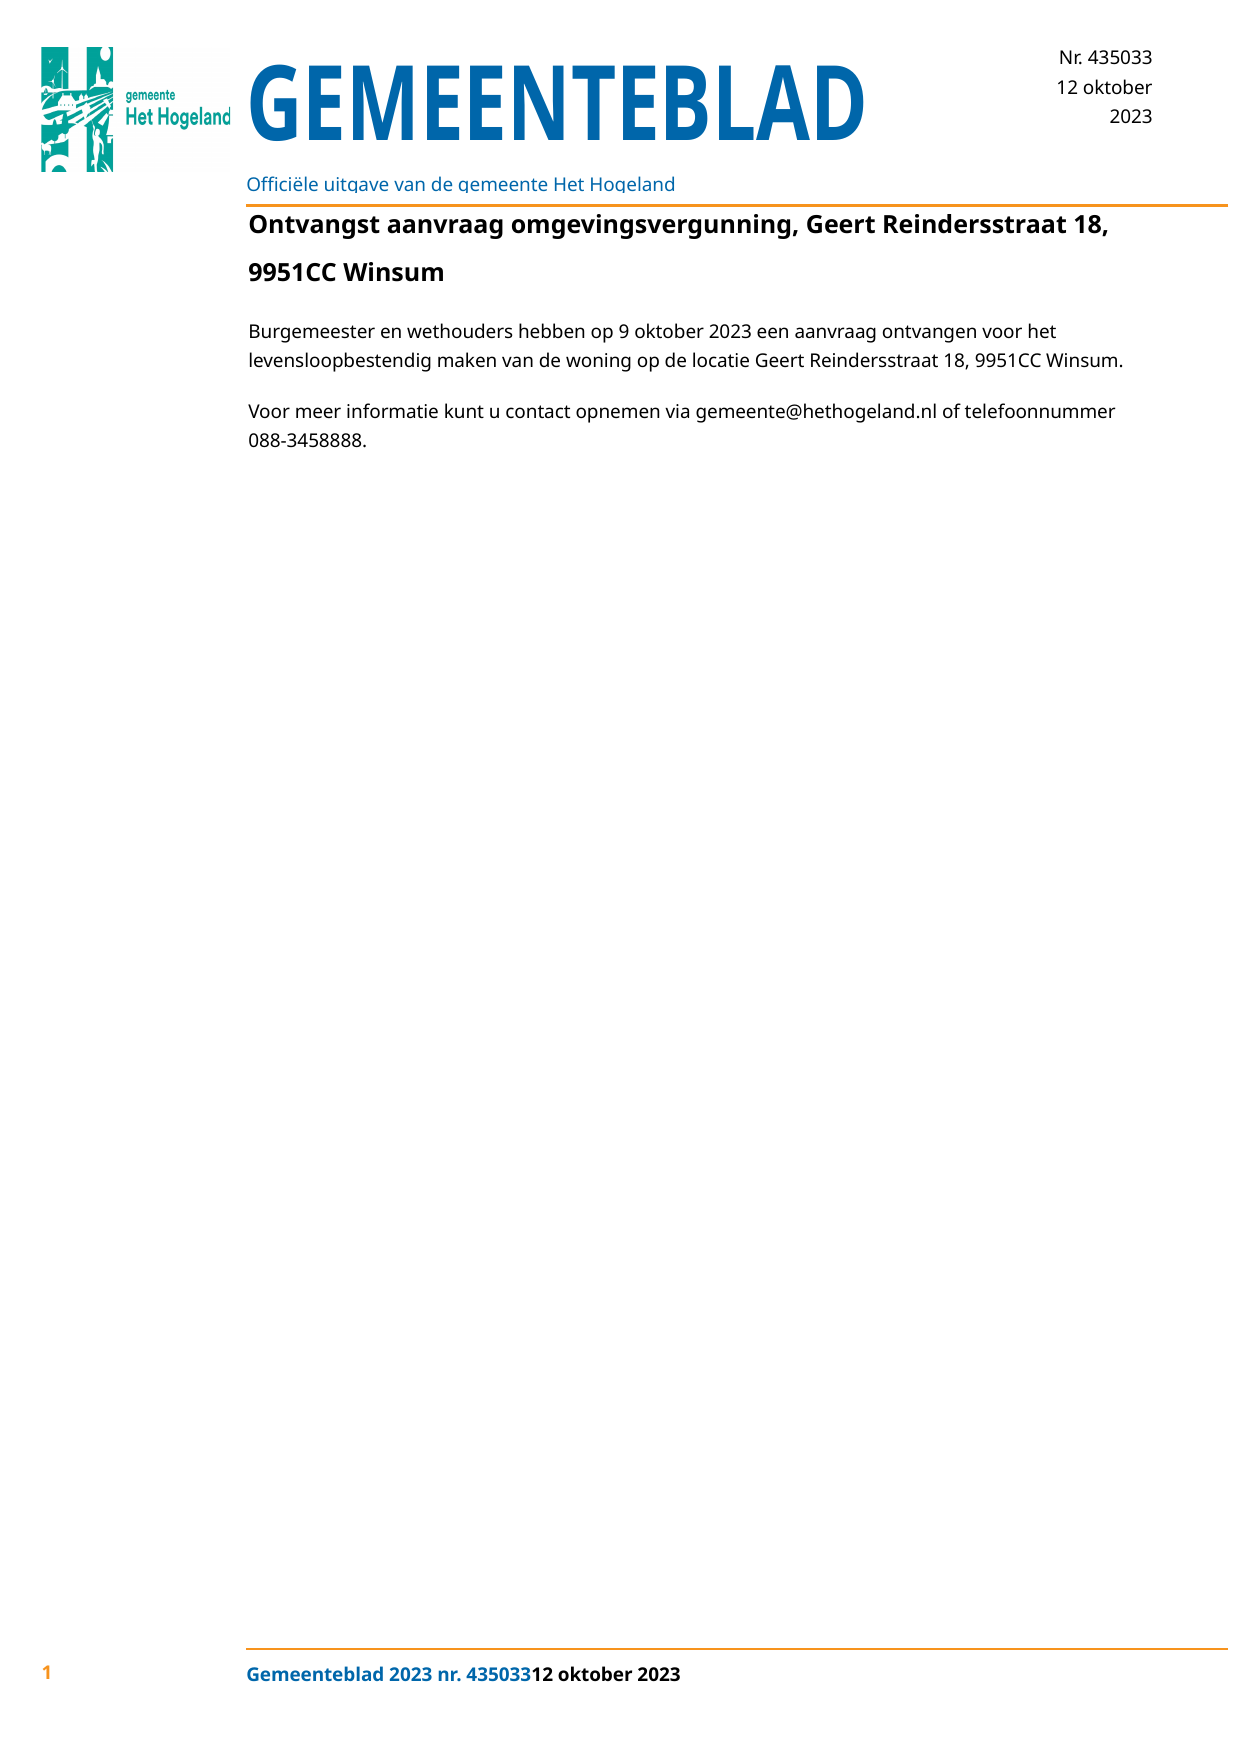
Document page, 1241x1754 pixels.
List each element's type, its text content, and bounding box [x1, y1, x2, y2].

picture [41, 47, 231, 172]
text Voor meer informatie kunt u contact opnemen via gemeente@hethogeland.nl of telefoonnummer 088-3458888. [248, 398, 1152, 453]
text Burgemeester en wethouders hebben op 9 oktober 2023 een aanvraag ontvangen voor het levensloopbestendig maken van de woning op de locatie Geert Reindersstraat 18, 9951CC Winsum. [248, 318, 1152, 373]
text Ontvangst aanvraag omgevingsvergunning, Geert Reindersstraat 18, 9951CC Winsum [248, 207, 1152, 288]
